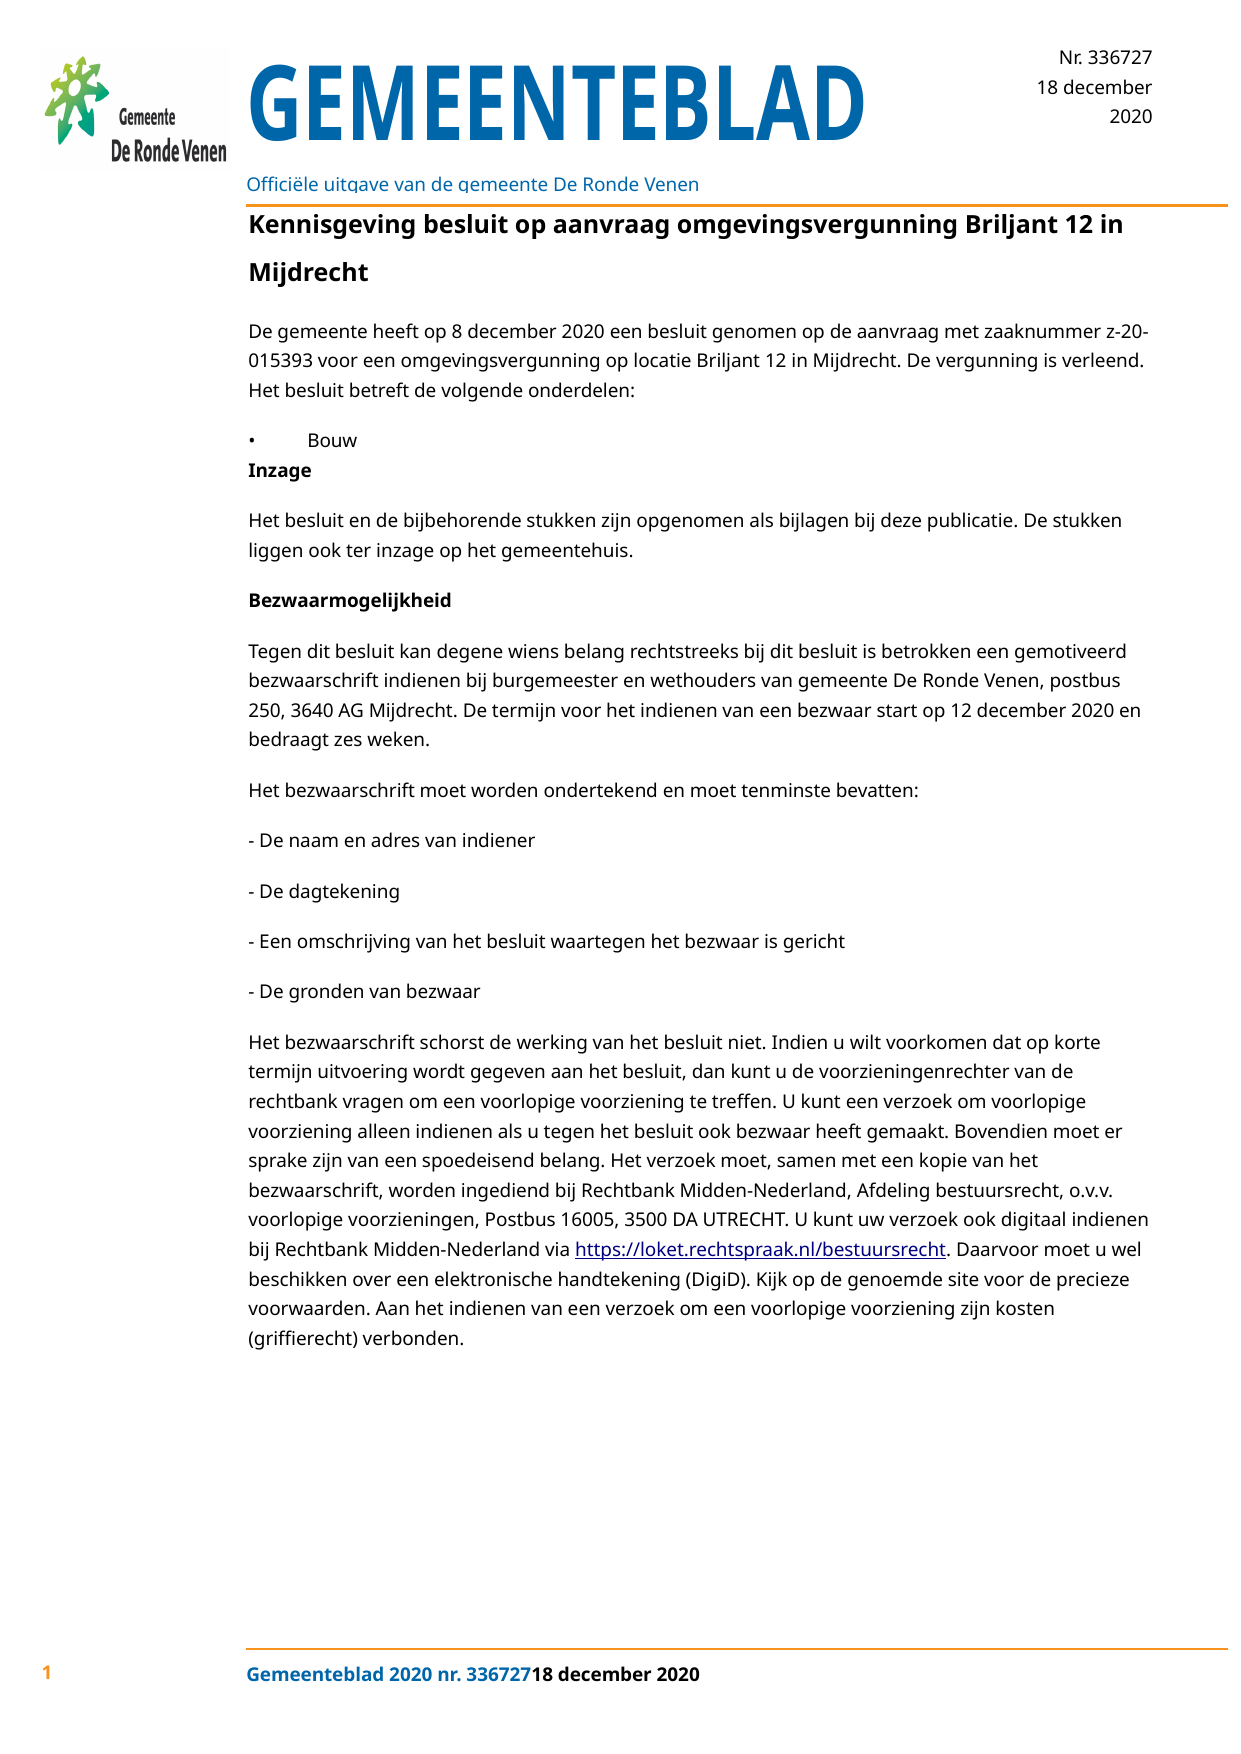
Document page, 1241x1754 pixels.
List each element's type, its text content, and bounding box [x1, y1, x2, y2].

picture [41, 47, 231, 172]
text Het bezwaarschrift moet worden ondertekend en moet tenminste bevatten: [248, 777, 1152, 803]
text - Een omschrijving van het besluit waartegen het bezwaar is gericht [248, 928, 1152, 954]
text Kennisgeving besluit op aanvraag omgevingsvergunning Briljant 12 in Mijdrecht [248, 207, 1152, 288]
text - De naam en adres van indiener [248, 827, 1152, 853]
text Het besluit en de bijbehorende stukken zijn opgenomen als bijlagen bij deze publicatie. De stukken liggen ook ter inzage op het gemeentehuis. [248, 507, 1152, 563]
text Bezwaarmogelijkheid [248, 587, 1152, 613]
text Het bezwaarschrift schorst de werking van het besluit niet. Indien u wilt voorkomen dat op korte termijn uitvoering wordt gegeven aan het besluit, dan kunt u de voorzieningenrechter van de rechtbank vragen om een voorlopige voorziening te treffen. U kunt een verzoek om voorlopige voorziening alleen indienen als u tegen het besluit ook bezwaar heeft gemaakt. Bovendien moet er sprake zijn van een spoedeisend belang. Het verzoek moet, samen met een kopie van het bezwaarschrift, worden ingediend bij Rechtbank Midden-Nederland, Afdeling bestuursrecht, o.v.v. voorlopige voorzieningen, Postbus 16005, 3500 DA UTRECHT. U kunt uw verzoek ook digitaal indienen bij Rechtbank Midden-Nederland via https://loket.rechtspraak.nl/bestuursrecht. Daarvoor moet u wel beschikken over een elektronische handtekening (DigiD). Kijk op de genoemde site voor de precieze voorwaarden. Aan het indienen van een verzoek om een voorlopige voorziening zijn kosten (griffierecht) verbonden. [248, 1029, 1152, 1351]
text - De dagtekening [248, 878, 1152, 904]
text Inzage [248, 457, 1152, 483]
text - De gronden van bezwaar [248, 979, 1152, 1004]
text Tegen dit besluit kan degene wiens belang rechtstreeks bij dit besluit is betrokken een gemotiveerd bezwaarschrift indienen bij burgemeester en wethouders van gemeente De Ronde Venen, postbus 250, 3640 AG Mijdrecht. De termijn voor het indienen van een bezwaar start op 12 december 2020 en bedraagt zes weken. [248, 638, 1152, 752]
text De gemeente heeft op 8 december 2020 een besluit genomen op de aanvraag met zaaknummer z-20-015393 voor een omgevingsvergunning op locatie Briljant 12 in Mijdrecht. De vergunning is verleend. Het besluit betreft de volgende onderdelen: [248, 318, 1152, 403]
list Bouw [248, 427, 1152, 453]
